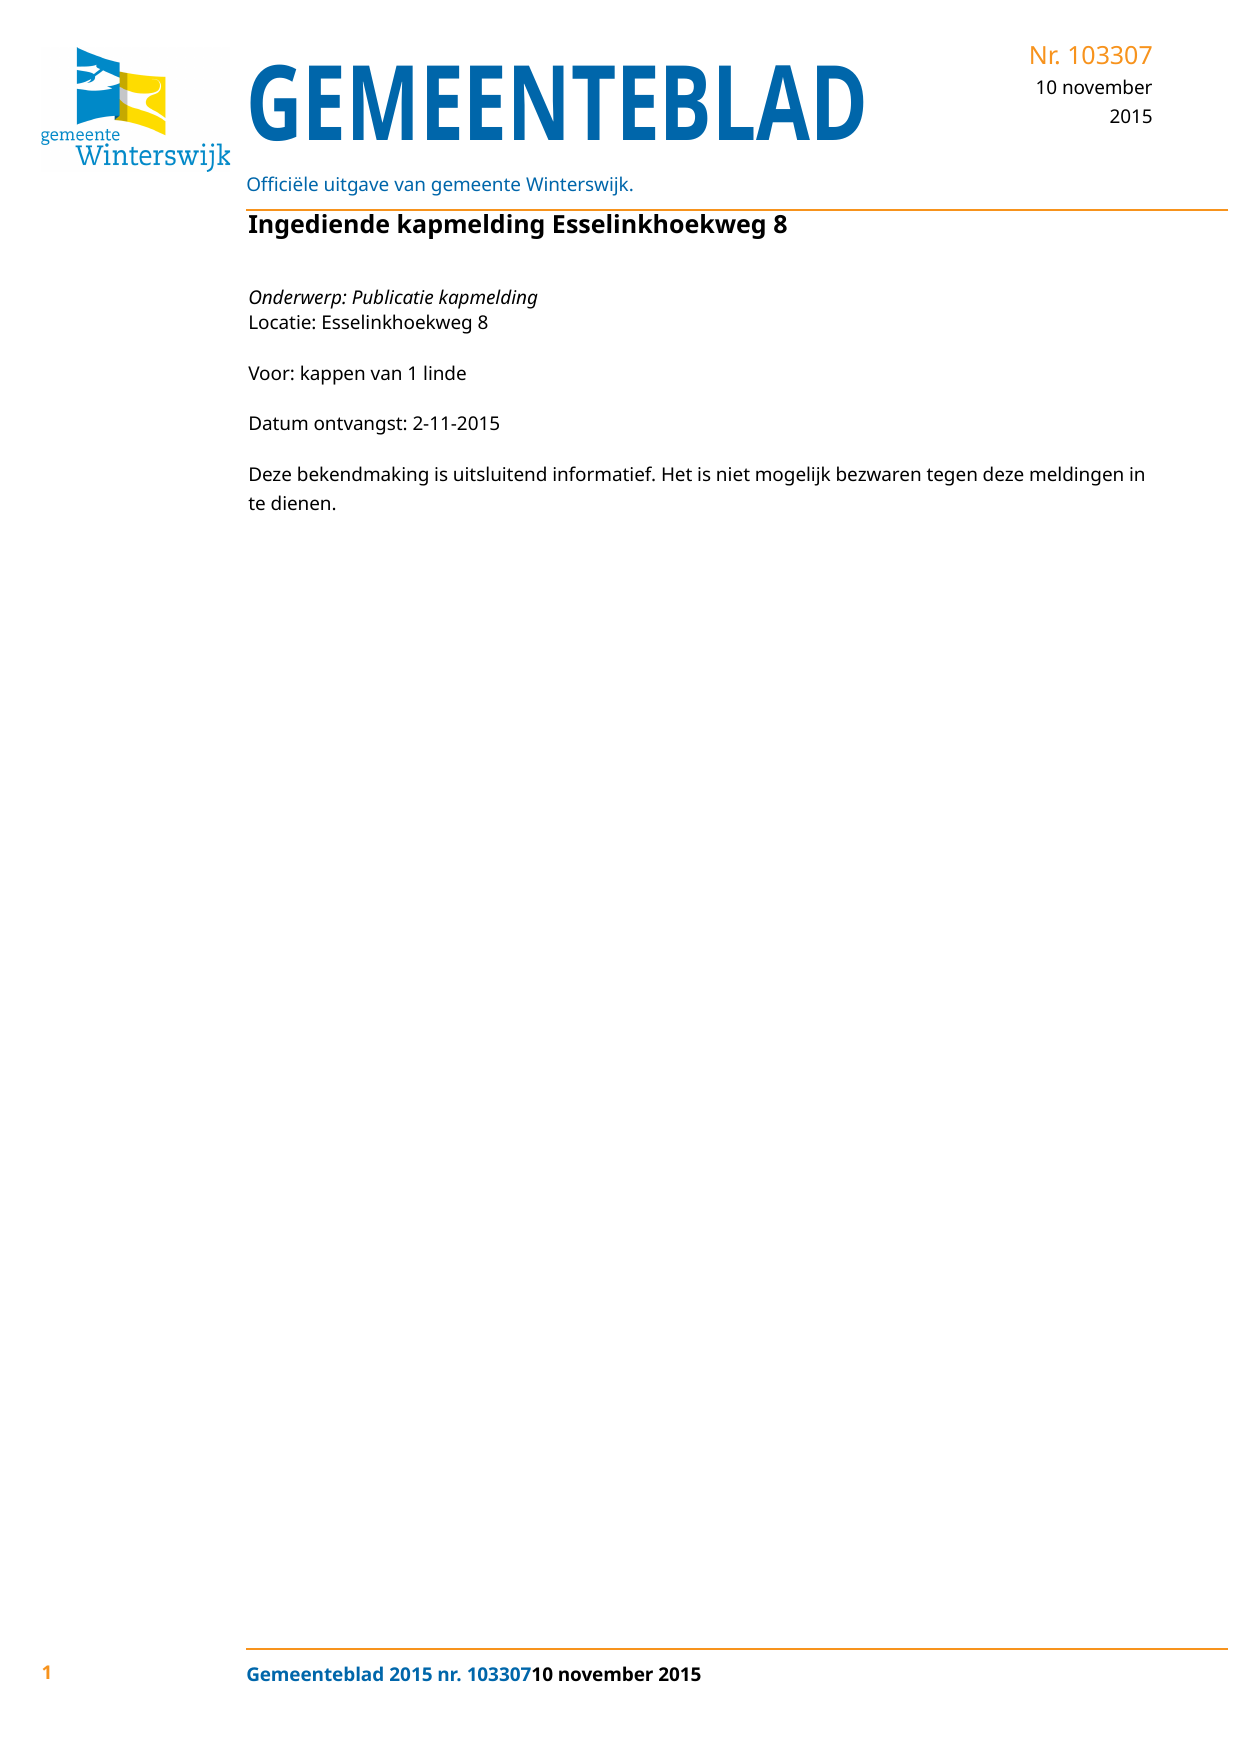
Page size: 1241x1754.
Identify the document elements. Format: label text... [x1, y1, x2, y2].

text Voor: kappen van 1 linde [248, 360, 1152, 386]
text Datum ontvangst: 2-11-2015 [248, 410, 1152, 436]
text Deze bekendmaking is uitsluitend informatief. Het is niet mogelijk bezwaren tegen deze meldingen in te dienen. [248, 461, 1152, 516]
text Locatie: Esselinkhoekweg 8 [248, 309, 1152, 335]
text Ingediende kapmelding Esselinkhoekweg 8 [248, 211, 1152, 241]
picture [225, 153, 231, 162]
picture [41, 47, 231, 172]
text Onderwerp: Publicatie kapmelding [248, 284, 1152, 309]
